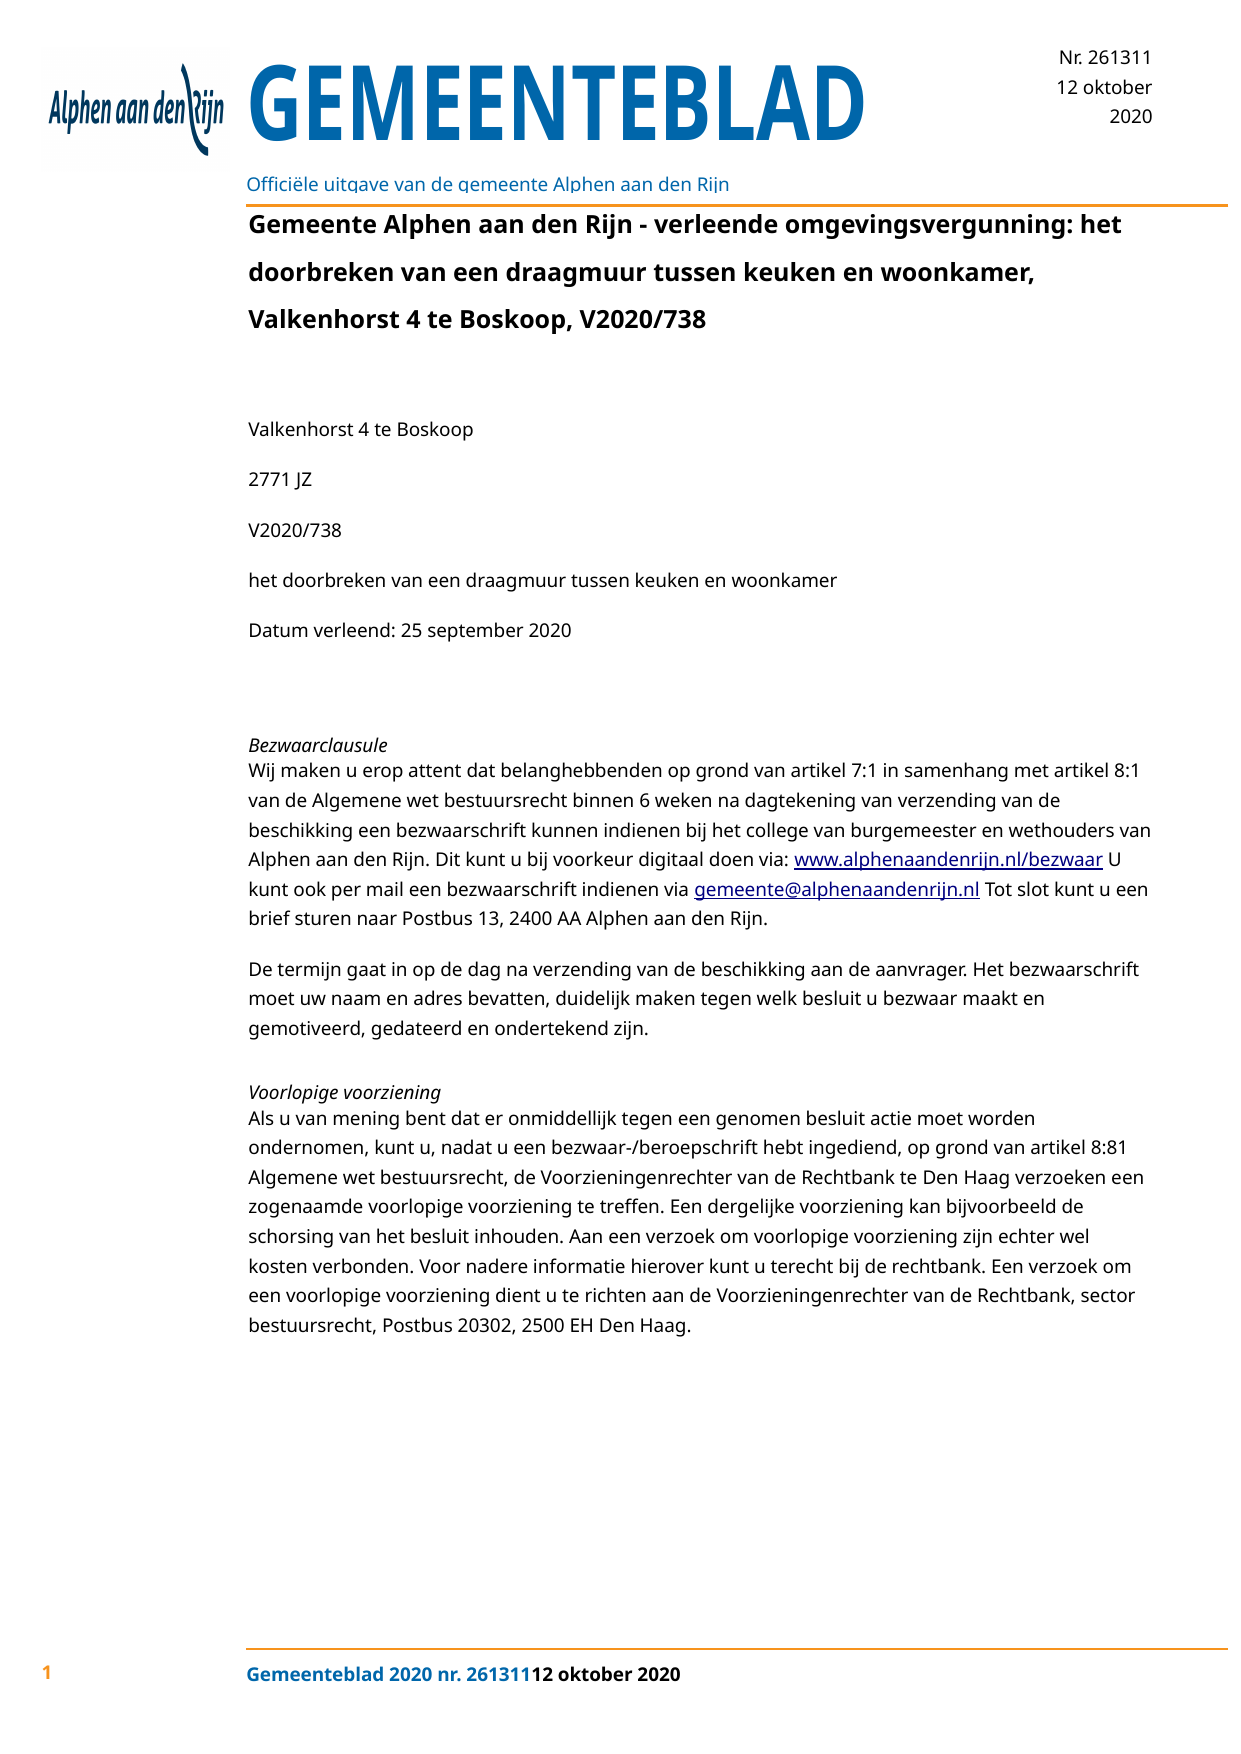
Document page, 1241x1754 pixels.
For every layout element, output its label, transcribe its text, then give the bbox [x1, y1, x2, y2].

text het doorbreken van een draagmuur tussen keuken en woonkamer [248, 567, 1152, 593]
text Gemeente Alphen aan den Rijn - verleende omgevingsvergunning: het doorbreken van een draagmuur tussen keuken en woonkamer, Valkenhorst 4 te Boskoop, V2020/738 [248, 207, 1152, 336]
text Datum verleend: 25 september 2020 [248, 618, 1152, 643]
text 2771 JZ [248, 466, 1152, 492]
picture [41, 47, 231, 172]
text Als u van mening bent dat er onmiddellijk tegen een genomen besluit actie moet worden ondernomen, kunt u, nadat u een bezwaar-/beroepschrift hebt ingediend, op grond van artikel 8:81 Algemene wet bestuursrecht, de Voorzieningenrechter van de Rechtbank te Den Haag verzoeken een zogenaamde voorlopige voorziening te treffen. Een dergelijke voorziening kan bijvoorbeeld de schorsing van het besluit inhouden. Aan een verzoek om voorlopige voorziening zijn echter wel kosten verbonden. Voor nadere informatie hierover kunt u terecht bij de rechtbank. Een verzoek om een voorlopige voorziening dient u te richten aan de Voorzieningenrechter van de Rechtbank, sector bestuursrecht, Postbus 20302, 2500 EH Den Haag. [248, 1105, 1152, 1338]
text Voorlopige voorziening [248, 1079, 1152, 1105]
text Wij maken u erop attent dat belanghebbenden op grond van artikel 7:1 in samenhang met artikel 8:1 van de Algemene wet bestuursrecht binnen 6 weken na dagtekening van verzending van de beschikking een bezwaarschrift kunnen indienen bij het college van burgemeester en wethouders van Alphen aan den Rijn. Dit kunt u bij voorkeur digitaal doen via: www.alphenaandenrijn.nl/bezwaar U kunt ook per mail een bezwaarschrift indienen via gemeente@alphenaandenrijn.nl Tot slot kunt u een brief sturen naar Postbus 13, 2400 AA Alphen aan den Rijn. [248, 758, 1152, 931]
text Valkenhorst 4 te Boskoop [248, 416, 1152, 442]
text V2020/738 [248, 517, 1152, 542]
text Bezwaarclausule [248, 732, 1152, 758]
text De termijn gaat in op de dag na verzending van de beschikking aan de aanvrager. Het bezwaarschrift moet uw naam en adres bevatten, duidelijk maken tegen welk besluit u bezwaar maakt en gemotiveerd, gedateerd en ondertekend zijn. [248, 956, 1152, 1041]
